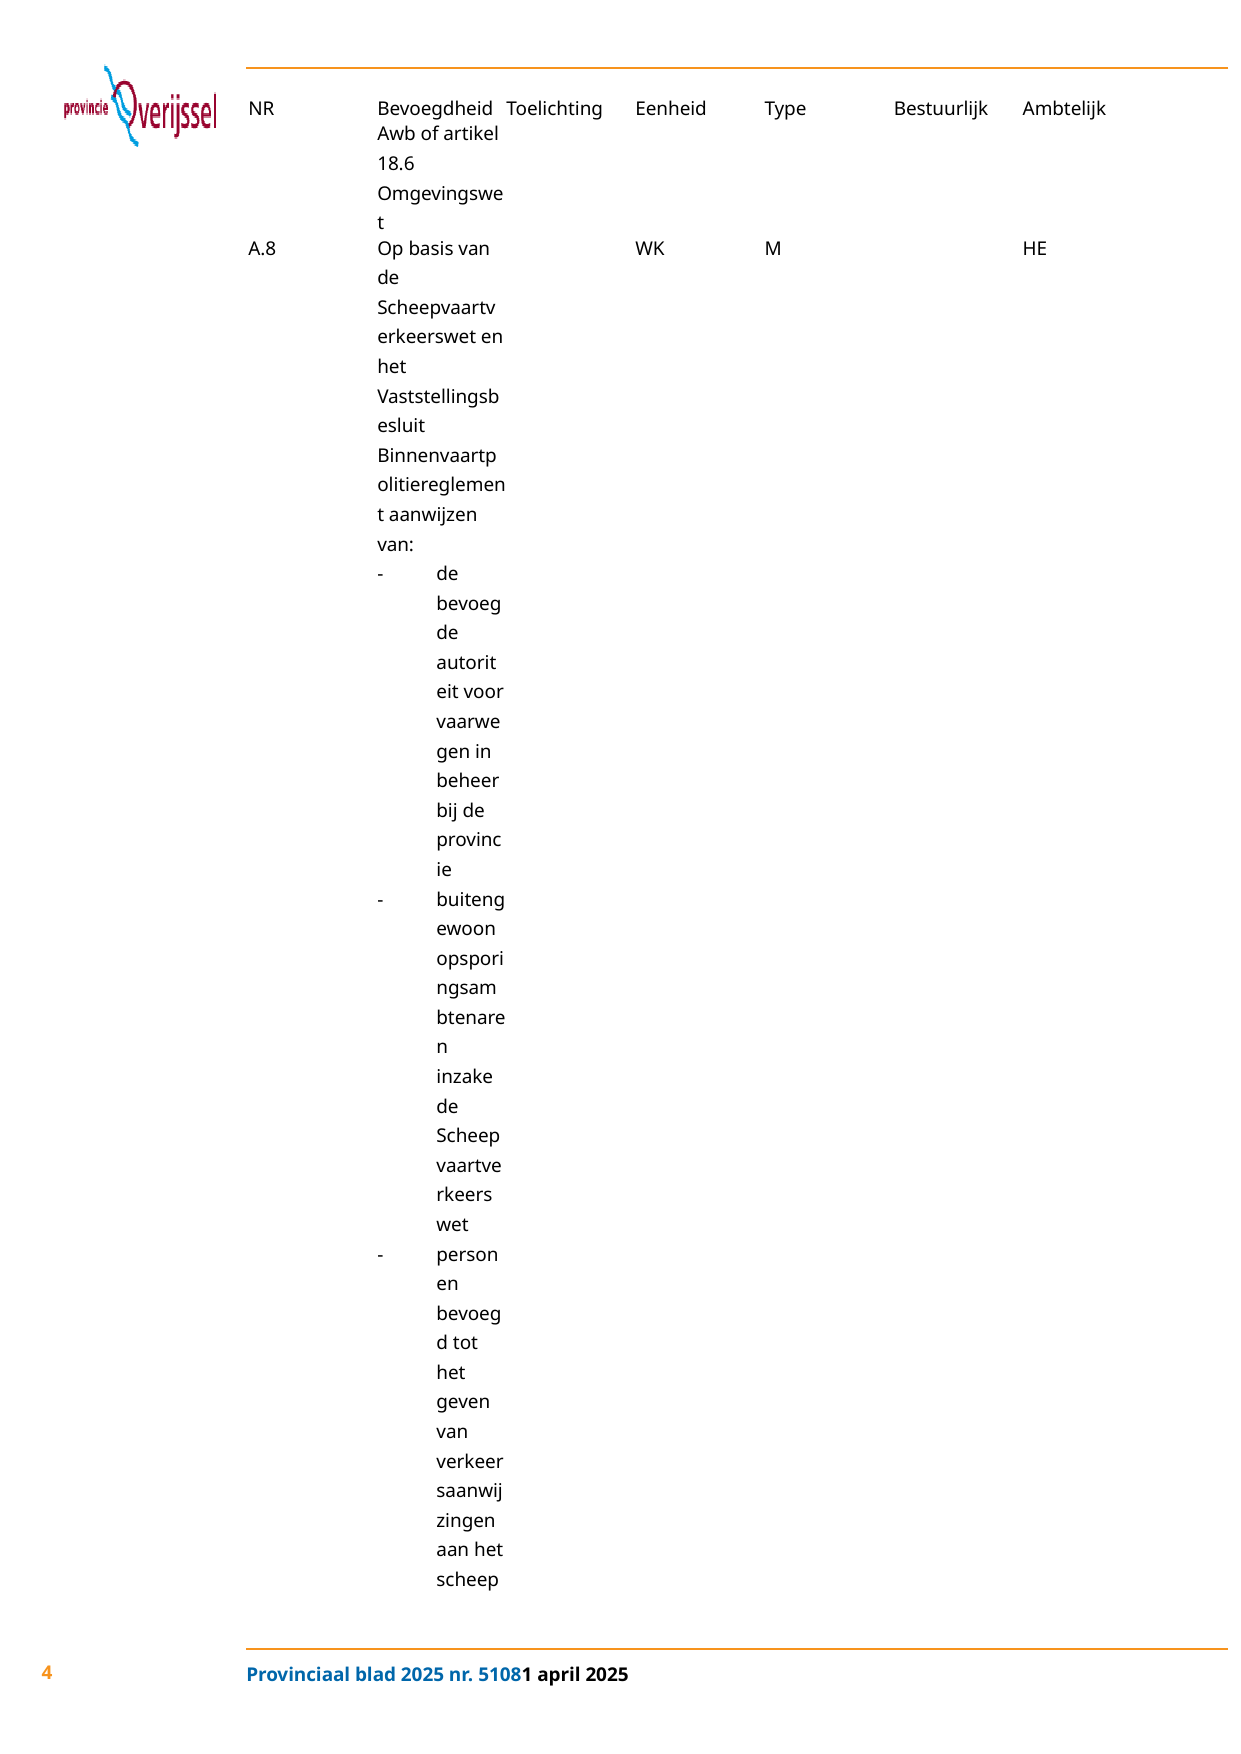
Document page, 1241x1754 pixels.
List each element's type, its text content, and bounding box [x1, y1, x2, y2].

table_cell HE [1023, 235, 1152, 1592]
table_cell A.8 [248, 235, 377, 1592]
table_cell WK [635, 235, 764, 1592]
table_cell Op basis van de Scheepvaartverkeerswet en het Vaststellingsbesluit Binnenvaartpolitiereglement aanwijzen van: de bevoegde autoriteit voor vaarwegen in beheer bij de provincie buitengewoon opsporingsambtenaren inzake de Scheepvaartverkeerswet personen bevoegd tot het geven van verkeersaanwijzingen aan het scheep [377, 235, 506, 1592]
table_cell [894, 121, 1022, 235]
table_header Bestuurlijk [894, 95, 1022, 121]
table_cell [506, 121, 635, 235]
table_cell [506, 235, 635, 1592]
table_cell [1023, 121, 1152, 235]
table_header NR [248, 95, 377, 121]
table_header Ambtelijk [1023, 95, 1152, 121]
table_cell [248, 121, 377, 235]
table_cell [635, 121, 764, 235]
picture [41, 47, 231, 172]
table_header Bevoegdheid [377, 95, 506, 121]
table_cell M [764, 235, 893, 1592]
table_cell [894, 235, 1022, 1592]
table_header Eenheid [635, 95, 764, 121]
table_cell [764, 121, 893, 235]
table_cell Awb of artikel 18.6 Omgevingswet [377, 121, 506, 235]
table_header Type [764, 95, 893, 121]
table_header Toelichting [506, 95, 635, 121]
